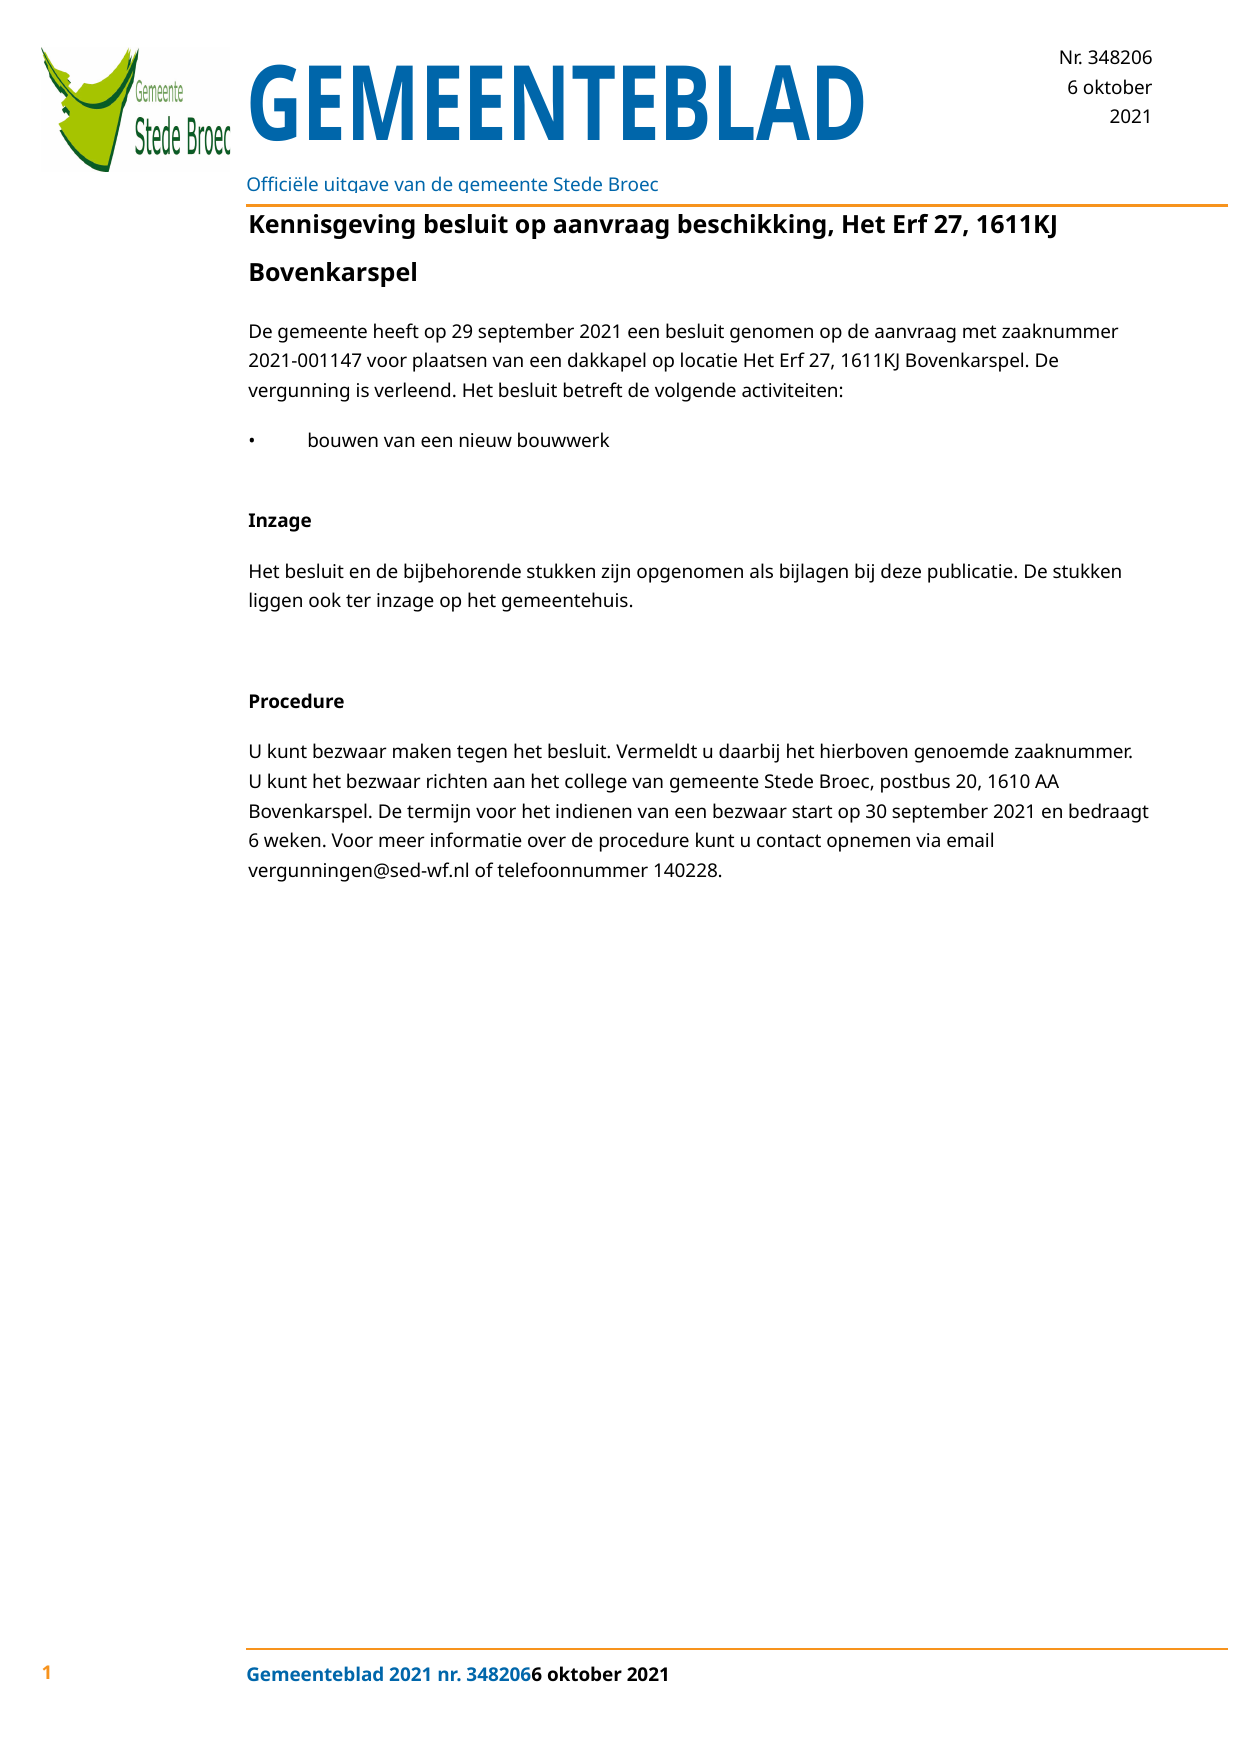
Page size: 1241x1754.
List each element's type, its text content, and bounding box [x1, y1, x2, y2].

picture [41, 47, 231, 172]
text Procedure [248, 688, 1152, 714]
list bouwen van een nieuw bouwwerk [248, 427, 1152, 453]
text Kennisgeving besluit op aanvraag beschikking, Het Erf 27, 1611KJ Bovenkarspel [248, 207, 1152, 288]
text De gemeente heeft op 29 september 2021 een besluit genomen op de aanvraag met zaaknummer 2021-001147 voor plaatsen van een dakkapel op locatie Het Erf 27, 1611KJ Bovenkarspel. De vergunning is verleend. Het besluit betreft de volgende activiteiten: [248, 318, 1152, 403]
text Inzage [248, 507, 1152, 533]
text Het besluit en de bijbehorende stukken zijn opgenomen als bijlagen bij deze publicatie. De stukken liggen ook ter inzage op het gemeentehuis. [248, 558, 1152, 613]
text U kunt bezwaar maken tegen het besluit. Vermeldt u daarbij het hierboven genoemde zaaknummer. U kunt het bezwaar richten aan het college van gemeente Stede Broec, postbus 20, 1610 AA Bovenkarspel. De termijn voor het indienen van een bezwaar start op 30 september 2021 en bedraagt 6 weken. Voor meer informatie over de procedure kunt u contact opnemen via email vergunningen@sed-wf.nl of telefoonnummer 140228. [248, 739, 1152, 883]
